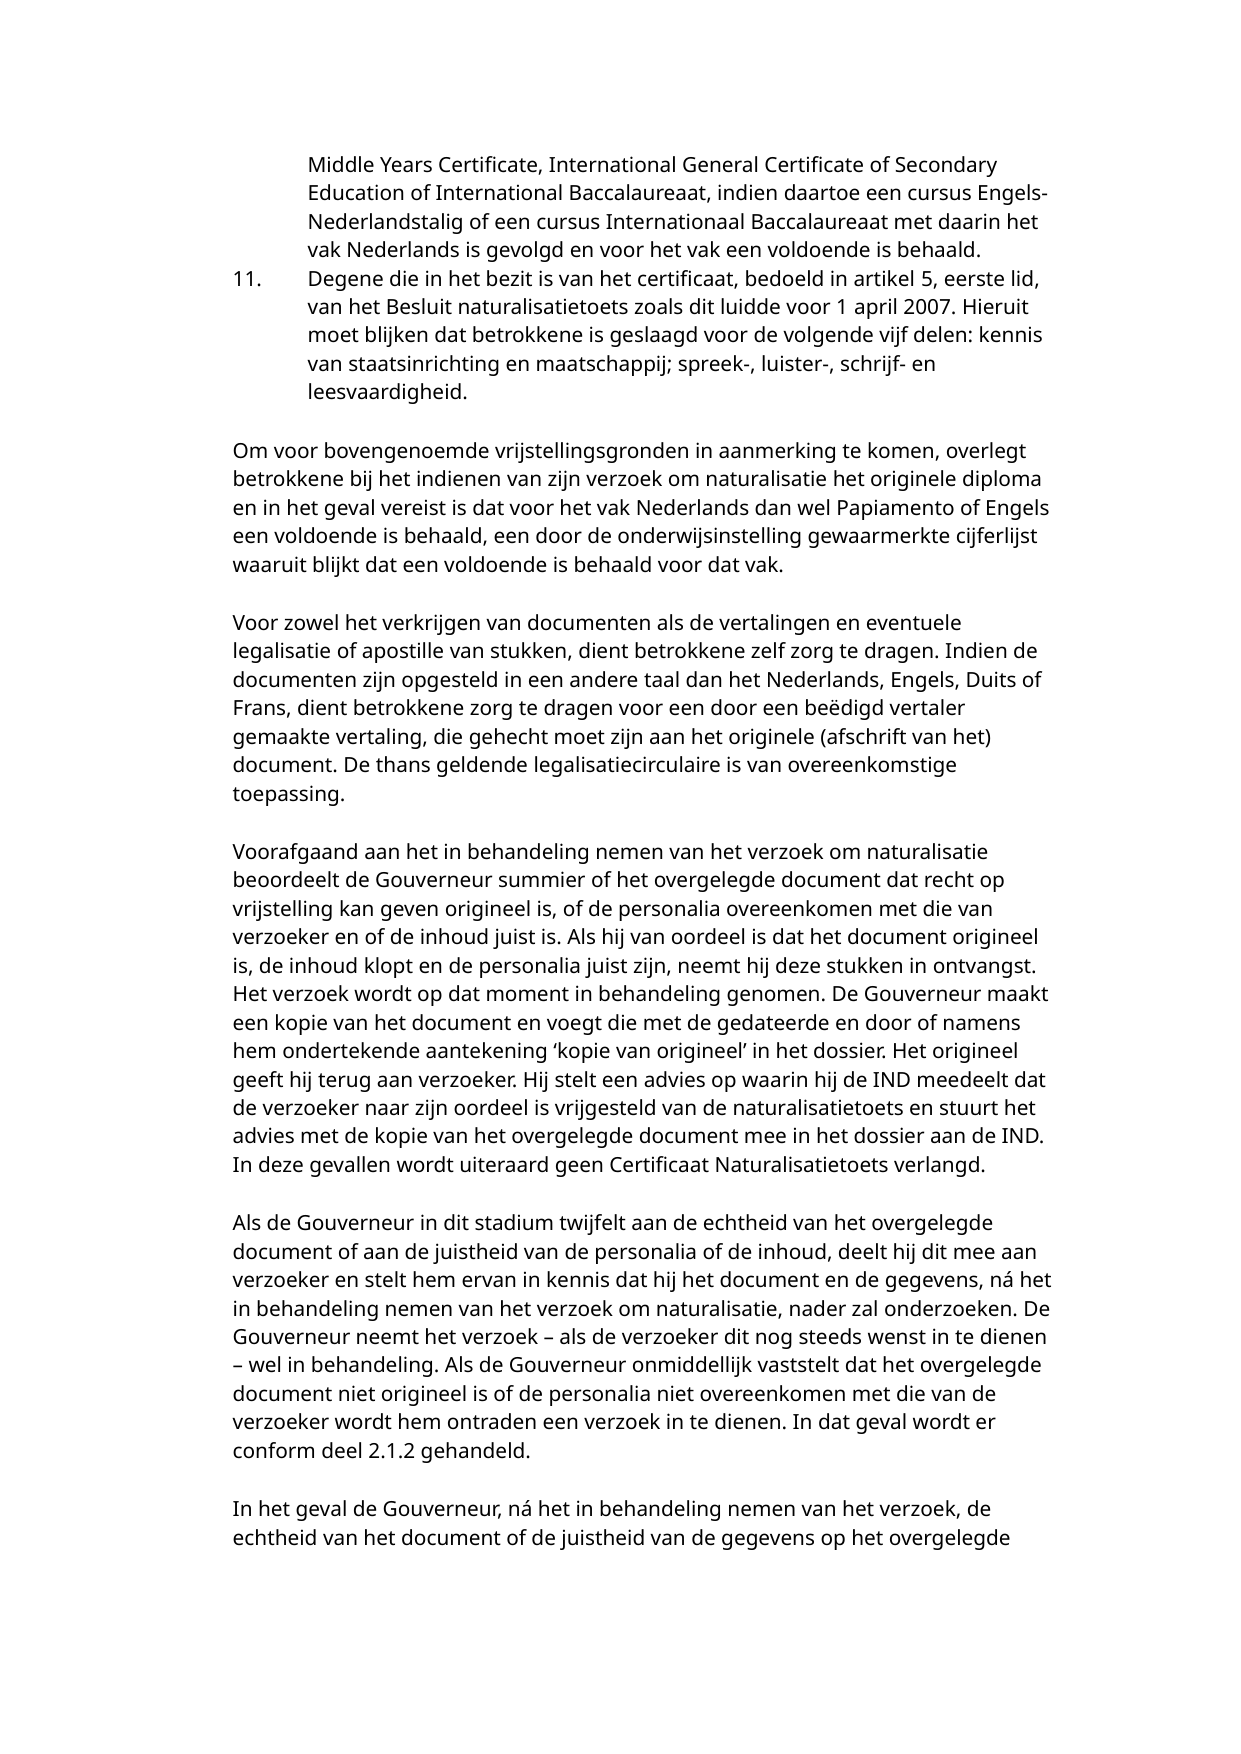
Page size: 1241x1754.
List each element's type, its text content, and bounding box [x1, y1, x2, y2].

text Als de Gouverneur in dit stadium twijfelt aan de echtheid van het overgelegde document of aan de juistheid van de personalia of de inhoud, deelt hij dit mee aan verzoeker en stelt hem ervan in kennis dat hij het document en de gegevens, ná het in behandeling nemen van het verzoek om naturalisatie, nader zal onderzoeken. De Gouverneur neemt het verzoek – als de verzoeker dit nog steeds wenst in te dienen – wel in behandeling. Als de Gouverneur onmiddellijk vaststelt dat het overgelegde document niet origineel is of de personalia niet overeenkomen met die van de verzoeker wordt hem ontraden een verzoek in te dienen. In dat geval wordt er conform deel 2.1.2 gehandeld. [232, 1208, 1053, 1464]
text Voorafgaand aan het in behandeling nemen van het verzoek om naturalisatie beoordeelt de Gouverneur summier of het overgelegde document dat recht op vrijstelling kan geven origineel is, of de personalia overeenkomen met die van verzoeker en of de inhoud juist is. Als hij van oordeel is dat het document origineel is, de inhoud klopt en de personalia juist zijn, neemt hij deze stukken in ontvangst. Het verzoek wordt op dat moment in behandeling genomen. De Gouverneur maakt een kopie van het document en voegt die met de gedateerde en door of namens hem ondertekende aantekening ‘kopie van origineel’ in het dossier. Het origineel geeft hij terug aan verzoeker. Hij stelt een advies op waarin hij de IND meedeelt dat de verzoeker naar zijn oordeel is vrijgesteld van de naturalisatietoets en stuurt het advies met de kopie van het overgelegde document mee in het dossier aan de IND. In deze gevallen wordt uiteraard geen Certificaat Naturalisatietoets verlangd. [232, 837, 1053, 1178]
text Voor zowel het verkrijgen van documenten als de vertalingen en eventuele legalisatie of apostille van stukken, dient betrokkene zelf zorg te dragen. Indien de documenten zijn opgesteld in een andere taal dan het Nederlands, Engels, Duits of Frans, dient betrokkene zorg te dragen voor een door een beëdigd vertaler gemaakte vertaling, die gehecht moet zijn aan het originele (afschrift van het) document. De thans geldende legalisatiecirculaire is van overeenkomstige toepassing. [232, 608, 1053, 807]
text Om voor bovengenoemde vrijstellingsgronden in aanmerking te komen, overlegt betrokkene bij het indienen van zijn verzoek om naturalisatie het originele diploma en in het geval vereist is dat voor het vak Nederlands dan wel Papiamento of Engels een voldoende is behaald, een door de onderwijsinstelling gewaarmerkte cijferlijst waaruit blijkt dat een voldoende is behaald voor dat vak. [232, 436, 1053, 578]
list Middle Years Certificate, International General Certificate of Secondary Education of International Baccalaureaat, indien daartoe een cursus Engels-Nederlandstalig of een cursus Internationaal Baccalaureaat met daarin het vak Nederlands is gevolgd en voor het vak een voldoende is behaald. [232, 150, 1053, 264]
text In het geval de Gouverneur, ná het in behandeling nemen van het verzoek, de echtheid van het document of de juistheid van de gegevens op het overgelegde [232, 1494, 1053, 1551]
list Degene die in het bezit is van het certificaat, bedoeld in artikel 5, eerste lid, van het Besluit naturalisatietoets zoals dit luidde voor 1 april 2007. Hieruit moet blijken dat betrokkene is geslaagd voor de volgende vijf delen: kennis van staatsinrichting en maatschappij; spreek-, luister-, schrijf- en leesvaardigheid. [232, 264, 1053, 406]
